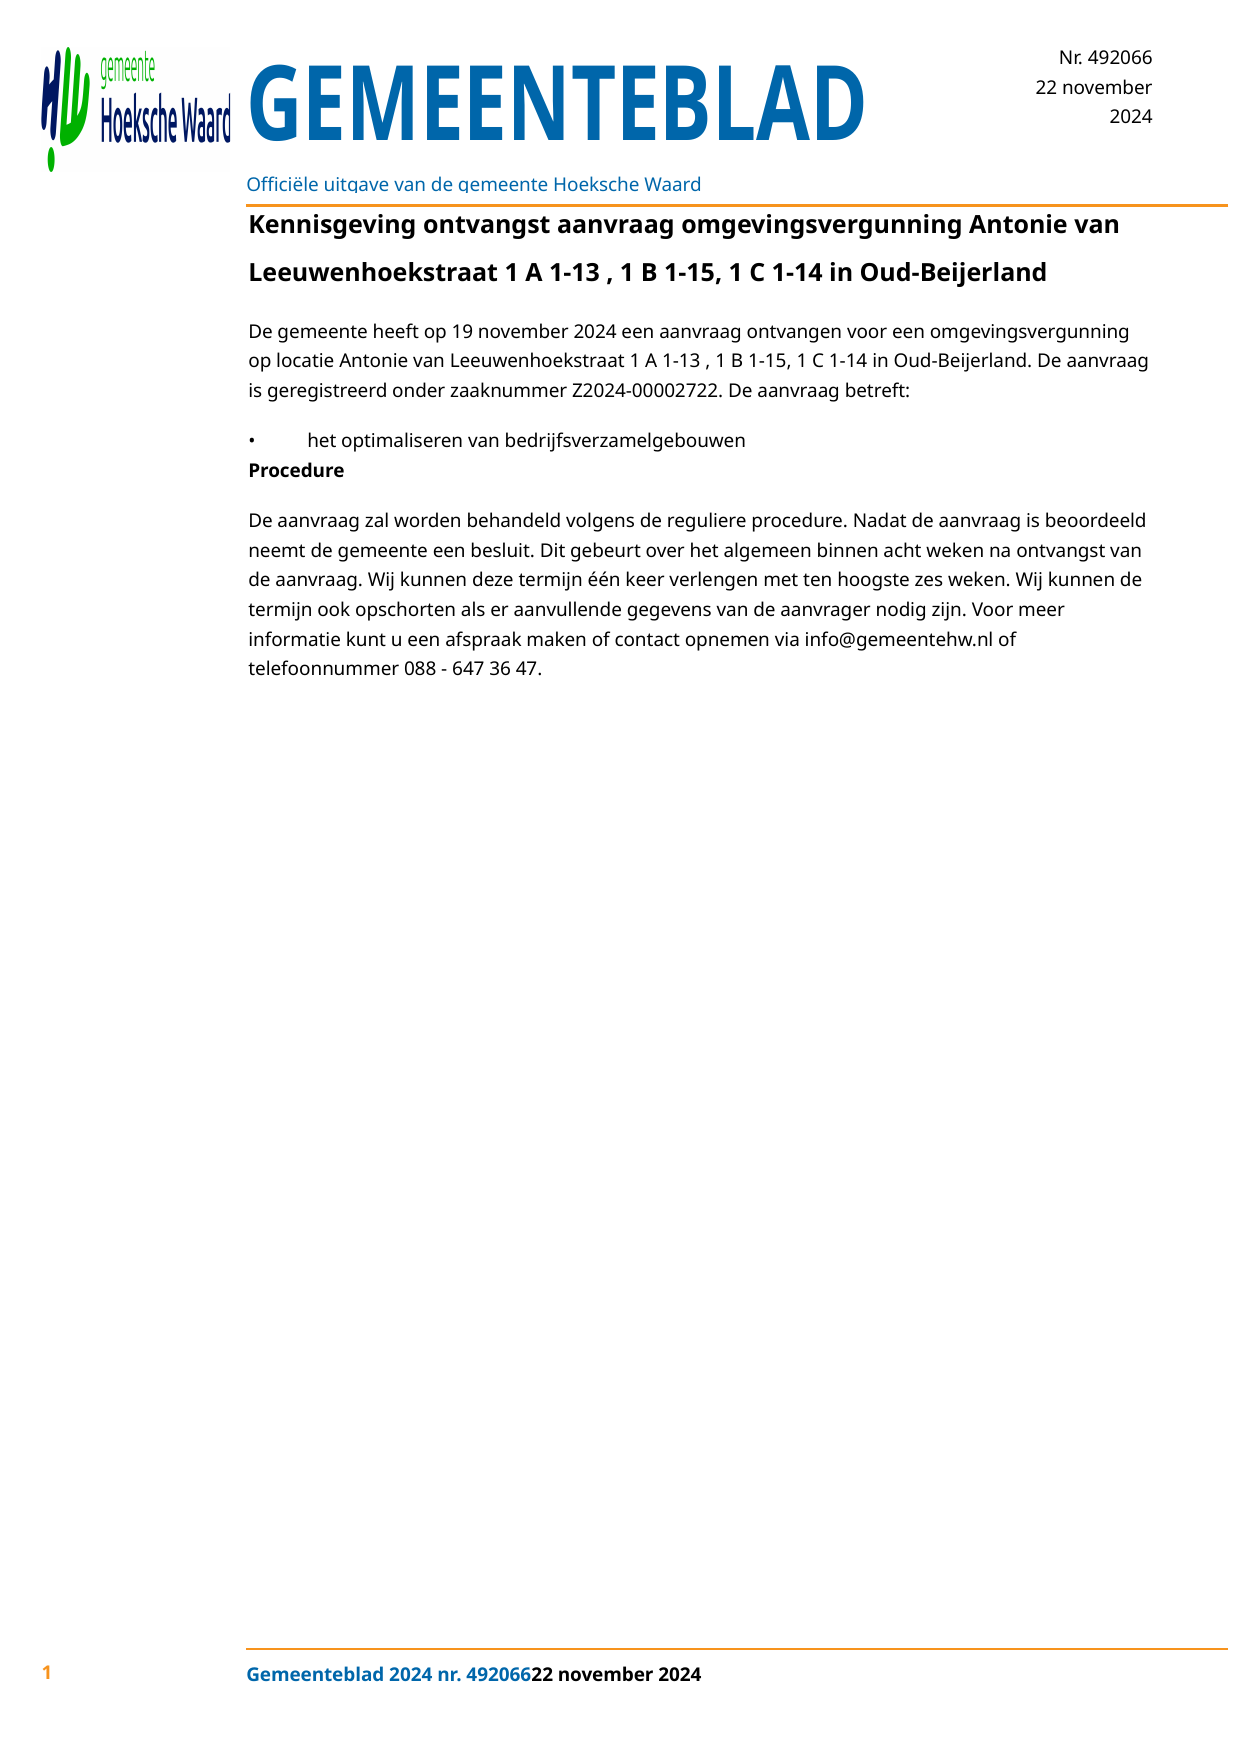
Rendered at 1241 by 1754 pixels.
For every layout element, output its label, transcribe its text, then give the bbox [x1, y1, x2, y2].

text Procedure [248, 457, 1152, 483]
text De aanvraag zal worden behandeld volgens de reguliere procedure. Nadat de aanvraag is beoordeeld neemt de gemeente een besluit. Dit gebeurt over het algemeen binnen acht weken na ontvangst van de aanvraag. Wij kunnen deze termijn één keer verlengen met ten hoogste zes weken. Wij kunnen de termijn ook opschorten als er aanvullende gegevens van de aanvrager nodig zijn. Voor meer informatie kunt u een afspraak maken of contact opnemen via info@gemeentehw.nl of telefoonnummer 088 - 647 36 47. [248, 507, 1152, 681]
text De gemeente heeft op 19 november 2024 een aanvraag ontvangen voor een omgevingsvergunning op locatie Antonie van Leeuwenhoekstraat 1 A 1-13 , 1 B 1-15, 1 C 1-14 in Oud-Beijerland. De aanvraag is geregistreerd onder zaaknummer Z2024-00002722. De aanvraag betreft: [248, 318, 1152, 403]
picture [41, 47, 231, 172]
text Kennisgeving ontvangst aanvraag omgevingsvergunning Antonie van Leeuwenhoekstraat 1 A 1-13 , 1 B 1-15, 1 C 1-14 in Oud-Beijerland [248, 207, 1152, 288]
list het optimaliseren van bedrijfsverzamelgebouwen [248, 427, 1152, 453]
